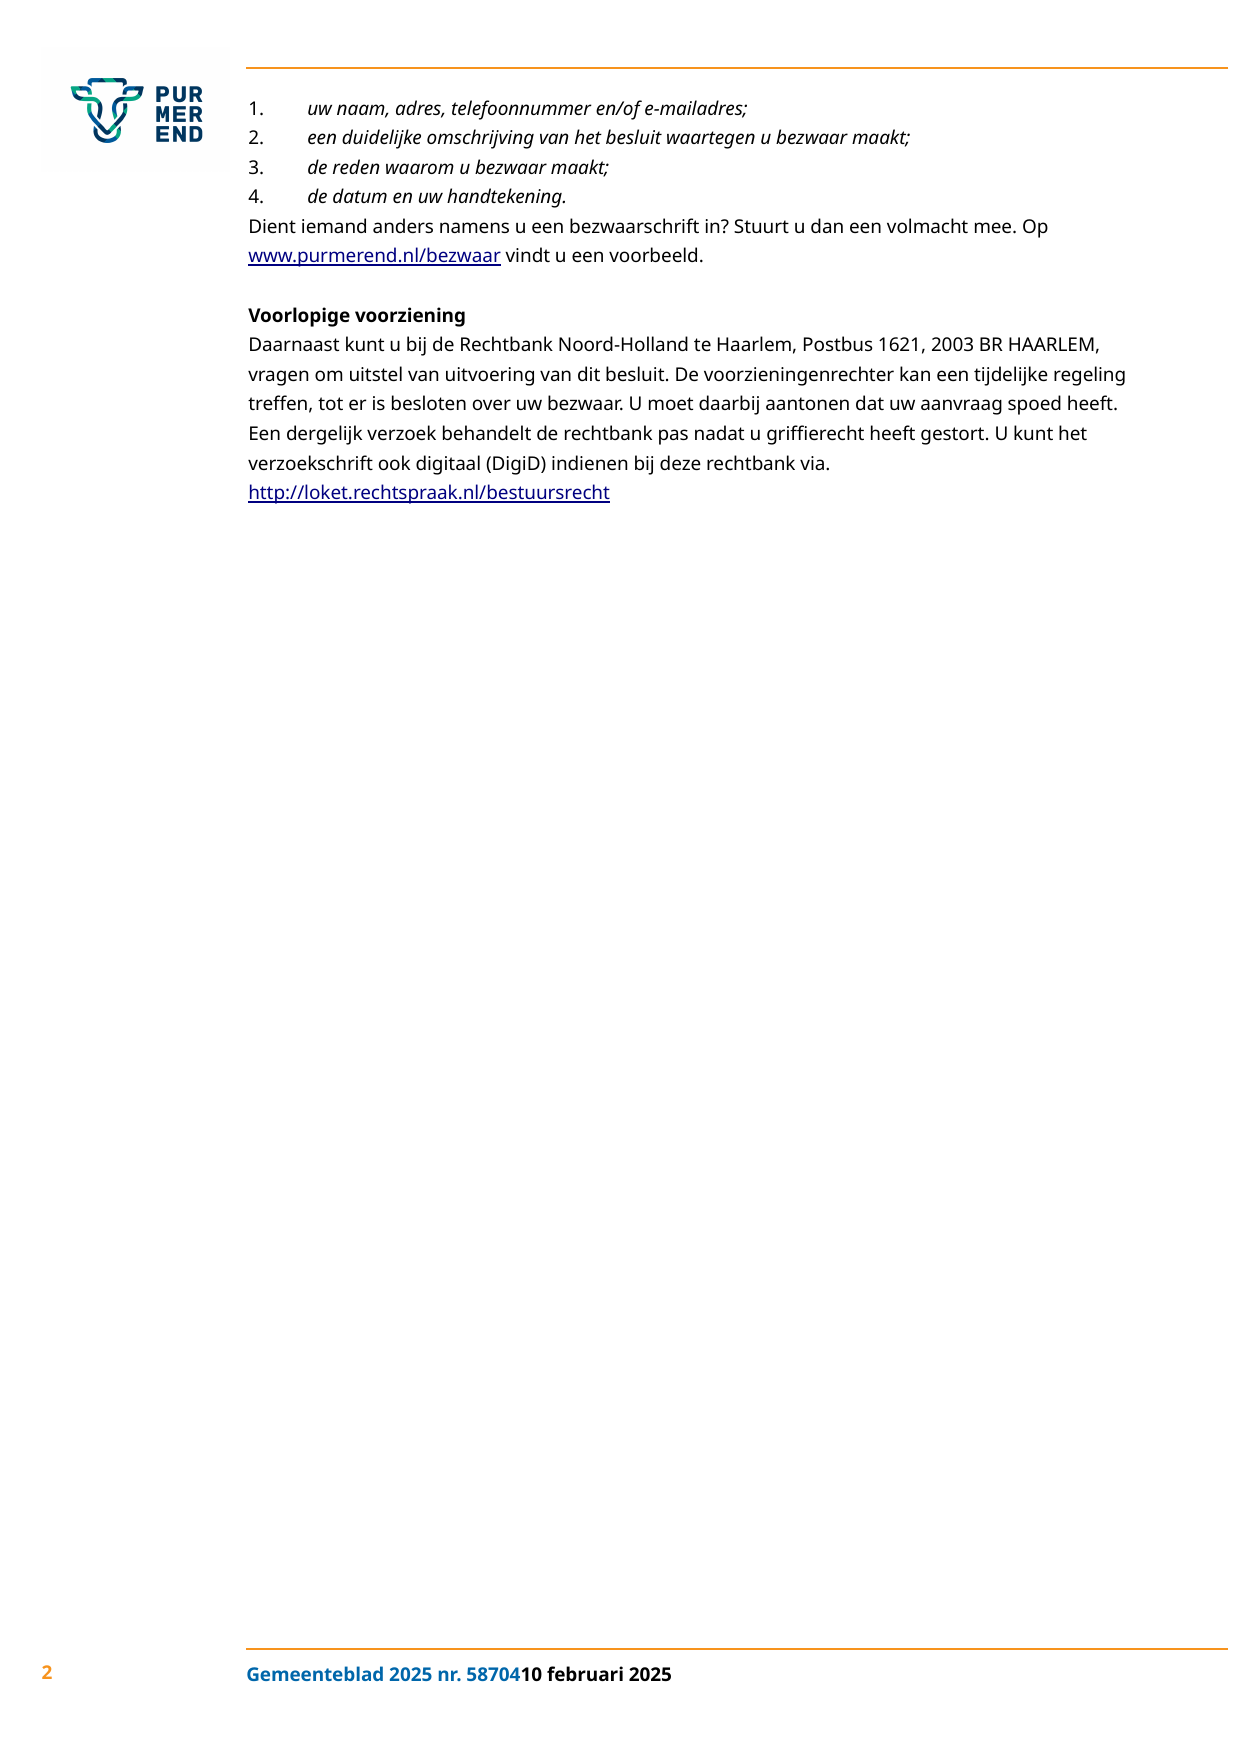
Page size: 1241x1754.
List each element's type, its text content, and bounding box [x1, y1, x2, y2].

list de reden waarom u bezwaar maakt; [248, 154, 1152, 180]
list uw naam, adres, telefoonnummer en/of e-mailadres; [248, 95, 1152, 121]
text Dient iemand anders namens u een bezwaarschrift in? Stuurt u dan een volmacht mee. Op www.purmerend.nl/bezwaar vindt u een voorbeeld. [248, 213, 1152, 268]
list een duidelijke omschrijving van het besluit waartegen u bezwaar maakt; [248, 124, 1152, 150]
picture [41, 47, 231, 172]
list de datum en uw handtekening. [248, 183, 1152, 209]
text Voorlopige voorziening [248, 302, 1152, 328]
text Daarnaast kunt u bij de Rechtbank Noord-Holland te Haarlem, Postbus 1621, 2003 BR HAARLEM, vragen om uitstel van uitvoering van dit besluit. De voorzieningenrechter kan een tijdelijke regeling treffen, tot er is besloten over uw bezwaar. U moet daarbij aantonen dat uw aanvraag spoed heeft. Een dergelijk verzoek behandelt de rechtbank pas nadat u griffierecht heeft gestort. U kunt het verzoekschrift ook digitaal (DigiD) indienen bij deze rechtbank via. http://loket.rechtspraak.nl/bestuursrecht [248, 331, 1152, 505]
